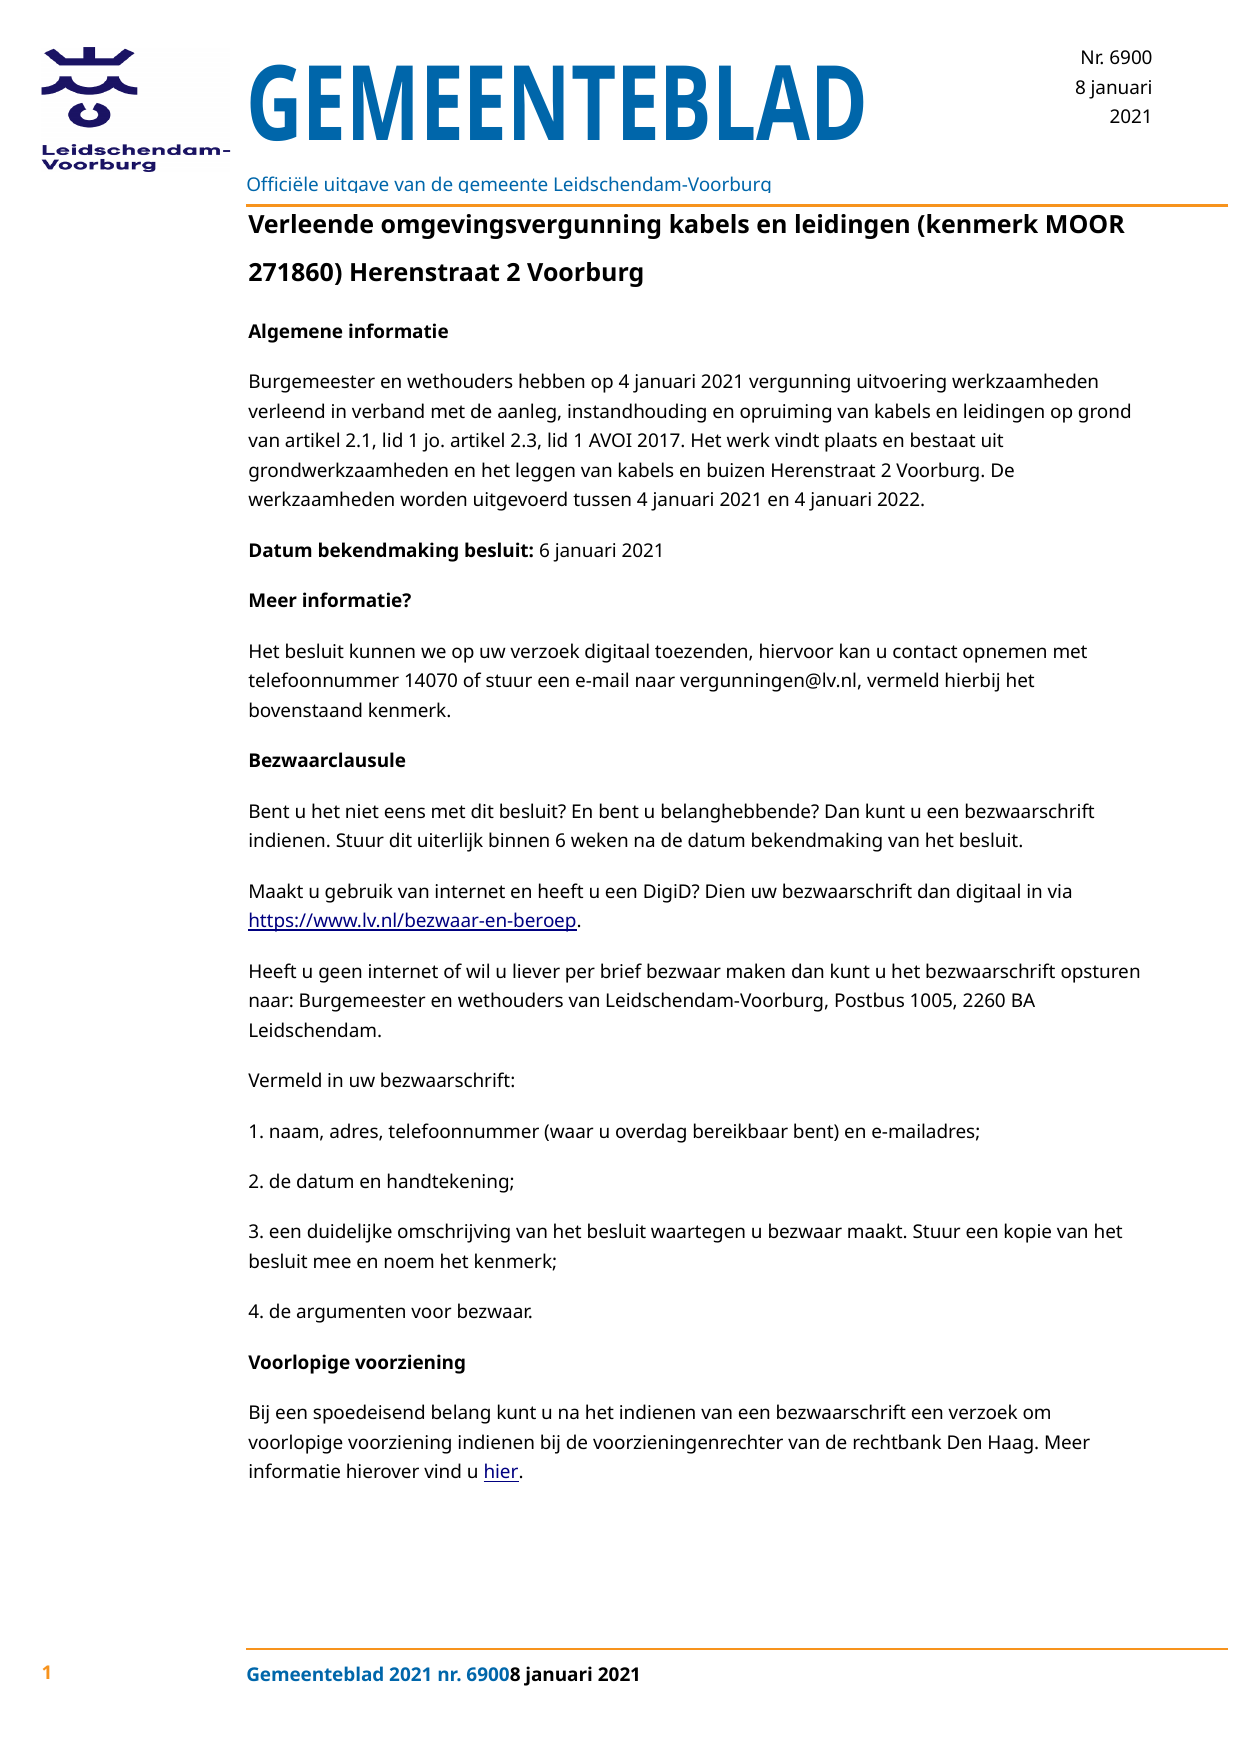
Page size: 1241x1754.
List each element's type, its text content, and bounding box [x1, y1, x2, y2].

text 4. de argumenten voor bezwaar. [248, 1299, 1152, 1324]
text Vermeld in uw bezwaarschrift: [248, 1067, 1152, 1093]
text Meer informatie? [248, 587, 1152, 613]
text Burgemeester en wethouders hebben op 4 januari 2021 vergunning uitvoering werkzaamheden verleend in verband met de aanleg, instandhouding en opruiming van kabels en leidingen op grond van artikel 2.1, lid 1 jo. artikel 2.3, lid 1 AVOI 2017. Het werk vindt plaats en bestaat uit grondwerkzaamheden en het leggen van kabels en buizen Herenstraat 2 Voorburg. De werkzaamheden worden uitgevoerd tussen 4 januari 2021 en 4 januari 2022. [248, 368, 1152, 512]
text Maakt u gebruik van internet en heeft u een DigiD? Dien uw bezwaarschrift dan digitaal in via https://www.lv.nl/bezwaar-en-beroep. [248, 878, 1152, 933]
text Heeft u geen internet of wil u liever per brief bezwaar maken dan kunt u het bezwaarschrift opsturen naar: Burgemeester en wethouders van Leidschendam-Voorburg, Postbus 1005, 2260 BA Leidschendam. [248, 958, 1152, 1043]
text Datum bekendmaking besluit: 6 januari 2021 [248, 537, 1152, 563]
text Verleende omgevingsvergunning kabels en leidingen (kenmerk MOOR 271860) Herenstraat 2 Voorburg [248, 207, 1152, 288]
text Bent u het niet eens met dit besluit? En bent u belanghebbende? Dan kunt u een bezwaarschrift indienen. Stuur dit uiterlijk binnen 6 weken na de datum bekendmaking van het besluit. [248, 798, 1152, 853]
text 2. de datum en handtekening; [248, 1168, 1152, 1194]
text Voorlopige voorziening [248, 1349, 1152, 1375]
text 3. een duidelijke omschrijving van het besluit waartegen u bezwaar maakt. Stuur een kopie van het besluit mee en noem het kenmerk; [248, 1219, 1152, 1274]
text 1. naam, adres, telefoonnummer (waar u overdag bereikbaar bent) en e-mailadres; [248, 1118, 1152, 1144]
text Bij een spoedeisend belang kunt u na het indienen van een bezwaarschrift een verzoek om voorlopige voorziening indienen bij de voorzieningenrechter van de rechtbank Den Haag. Meer informatie hierover vind u hier. [248, 1399, 1152, 1484]
text Bezwaarclausule [248, 747, 1152, 773]
picture [41, 47, 231, 172]
text Algemene informatie [248, 318, 1152, 344]
text Het besluit kunnen we op uw verzoek digitaal toezenden, hiervoor kan u contact opnemen met telefoonnummer 14070 of stuur een e-mail naar vergunningen@lv.nl, vermeld hierbij het bovenstaand kenmerk. [248, 638, 1152, 723]
